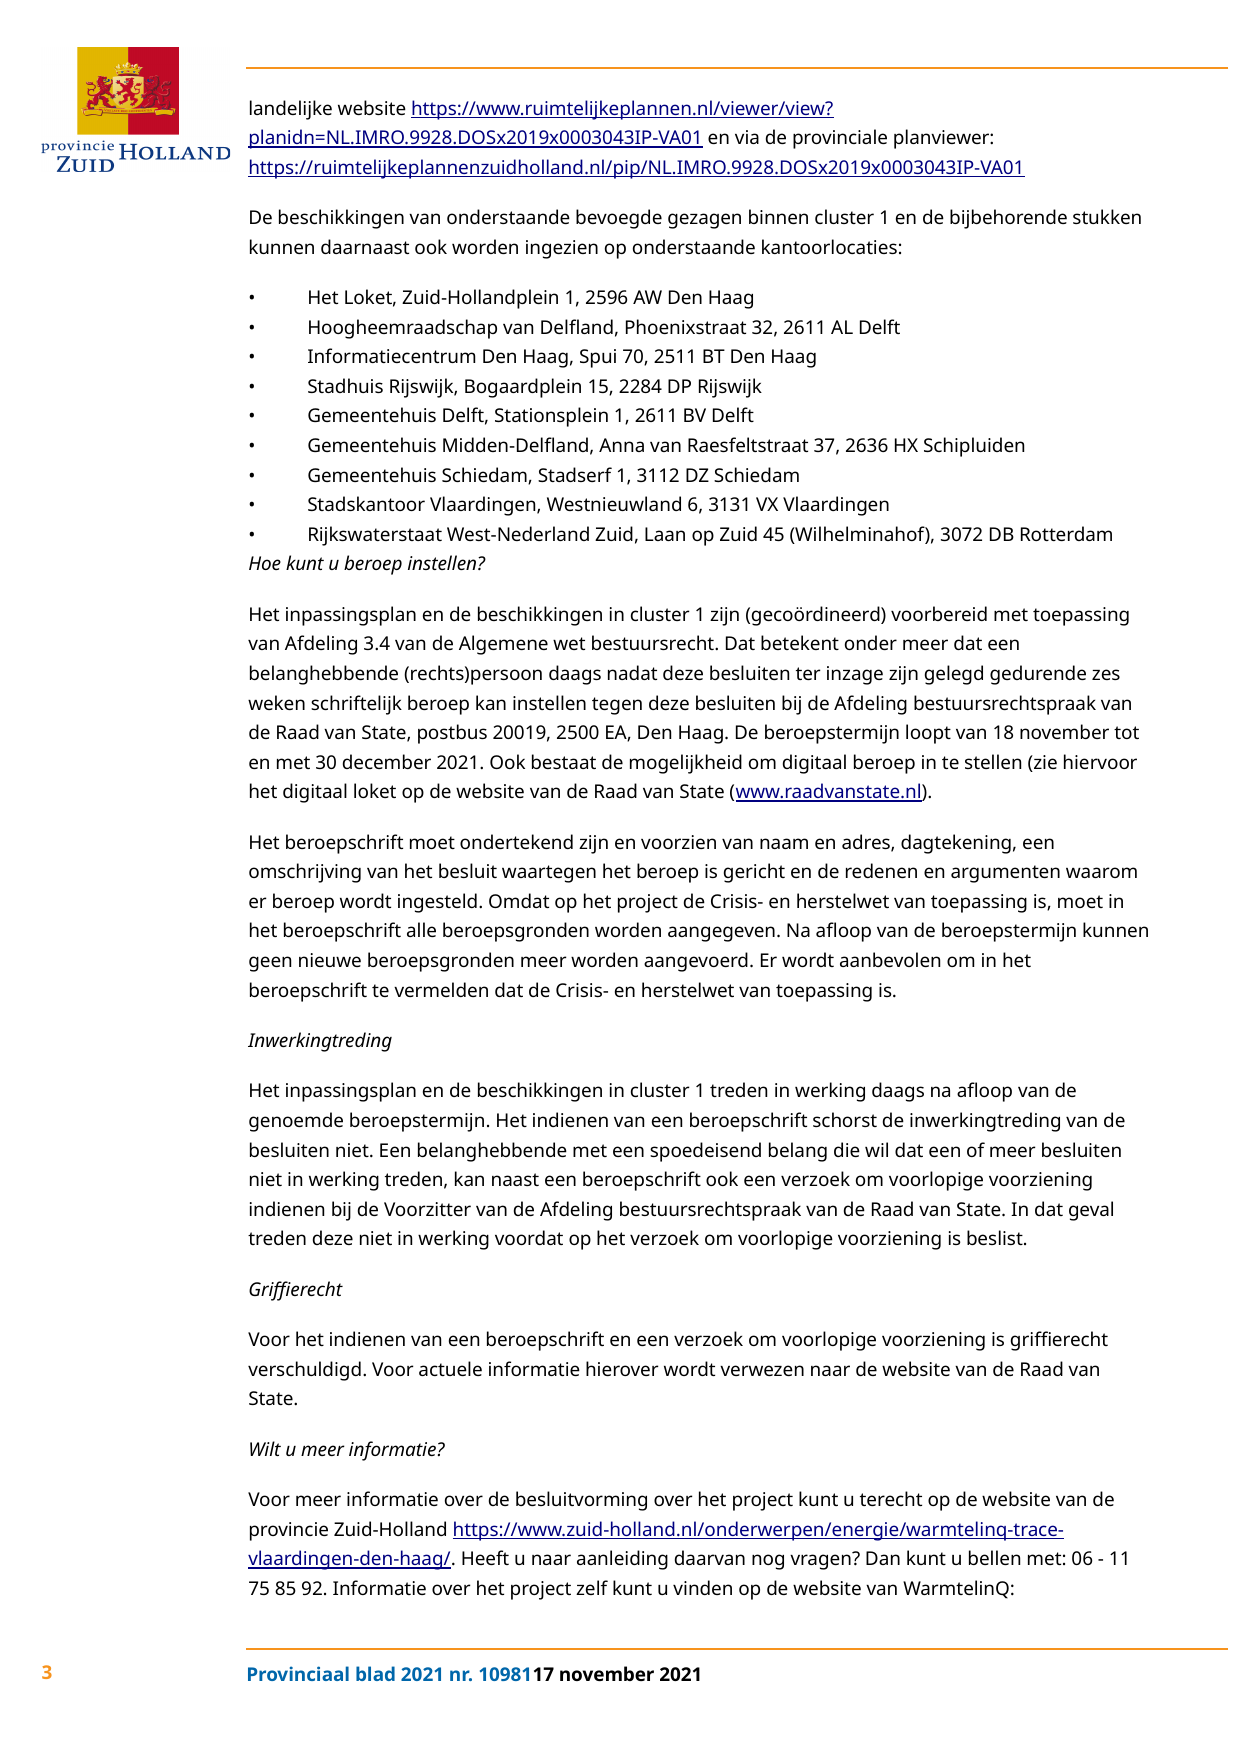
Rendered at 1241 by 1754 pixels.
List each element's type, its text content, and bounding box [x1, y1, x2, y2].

list Het Loket, Zuid-Hollandplein 1, 2596 AW Den Haag [248, 284, 1152, 310]
text Griffierecht [248, 1276, 1152, 1302]
text Het beroepschrift moet ondertekend zijn en voorzien van naam en adres, dagtekening, een omschrijving van het besluit waartegen het beroep is gericht en de redenen en argumenten waarom er beroep wordt ingesteld. Omdat op het project de Crisis- en herstelwet van toepassing is, moet in het beroepschrift alle beroepsgronden worden aangegeven. Na afloop van de beroepstermijn kunnen geen nieuwe beroepsgronden meer worden aangevoerd. Er wordt aanbevolen om in het beroepschrift te vermelden dat de Crisis- en herstelwet van toepassing is. [248, 829, 1152, 1003]
text Hoe kunt u beroep instellen? [248, 551, 1152, 576]
text Het inpassingsplan en de beschikkingen in cluster 1 treden in werking daags na afloop van de genoemde beroepstermijn. Het indienen van een beroepschrift schorst de inwerkingtreding van de besluiten niet. Een belanghebbende met een spoedeisend belang die wil dat een of meer besluiten niet in werking treden, kan naast een beroepschrift ook een verzoek om voorlopige voorziening indienen bij de Voorzitter van de Afdeling bestuursrechtspraak van de Raad van State. In dat geval treden deze niet in werking voordat op het verzoek om voorlopige voorziening is beslist. [248, 1078, 1152, 1251]
list Gemeentehuis Delft, Stationsplein 1, 2611 BV Delft [248, 403, 1152, 428]
picture [41, 47, 231, 172]
text landelijke website https://www.ruimtelijkeplannen.nl/viewer/view?planidn=NL.IMRO.9928.DOSx2019x0003043IP-VA01 en via de provinciale planviewer: https://ruimtelijkeplannenzuidholland.nl/pip/NL.IMRO.9928.DOSx2019x0003043IP-VA01 [248, 95, 1152, 180]
text Voor meer informatie over de besluitvorming over het project kunt u terecht op de website van de provincie Zuid-Holland https://www.zuid-holland.nl/onderwerpen/energie/warmtelinq-trace-vlaardingen-den-haag/. Heeft u naar aanleiding daarvan nog vragen? Dan kunt u bellen met: 06 - 11 75 85 92. Informatie over het project zelf kunt u vinden op de website van WarmtelinQ: [248, 1486, 1152, 1601]
list Gemeentehuis Schiedam, Stadserf 1, 3112 DZ Schiedam [248, 462, 1152, 488]
text Wilt u meer informatie? [248, 1436, 1152, 1462]
list Hoogheemraadschap van Delfland, Phoenixstraat 32, 2611 AL Delft [248, 314, 1152, 340]
text Inwerkingtreding [248, 1027, 1152, 1053]
list Stadhuis Rijswijk, Bogaardplein 15, 2284 DP Rijswijk [248, 373, 1152, 399]
list Gemeentehuis Midden-Delfland, Anna van Raesfeltstraat 37, 2636 HX Schipluiden [248, 432, 1152, 458]
text Voor het indienen van een beroepschrift en een verzoek om voorlopige voorziening is griffierecht verschuldigd. Voor actuele informatie hierover wordt verwezen naar de website van de Raad van State. [248, 1326, 1152, 1411]
text Het inpassingsplan en de beschikkingen in cluster 1 zijn (gecoördineerd) voorbereid met toepassing van Afdeling 3.4 van de Algemene wet bestuursrecht. Dat betekent onder meer dat een belanghebbende (rechts)persoon daags nadat deze besluiten ter inzage zijn gelegd gedurende zes weken schriftelijk beroep kan instellen tegen deze besluiten bij de Afdeling bestuursrechtspraak van de Raad van State, postbus 20019, 2500 EA, Den Haag. De beroepstermijn loopt van 18 november tot en met 30 december 2021. Ook bestaat de mogelijkheid om digitaal beroep in te stellen (zie hiervoor het digitaal loket op de website van de Raad van State (www.raadvanstate.nl). [248, 601, 1152, 804]
text De beschikkingen van onderstaande bevoegde gezagen binnen cluster 1 en de bijbehorende stukken kunnen daarnaast ook worden ingezien op onderstaande kantoorlocaties: [248, 204, 1152, 260]
list Rijkswaterstaat West-Nederland Zuid, Laan op Zuid 45 (Wilhelminahof), 3072 DB Rotterdam [248, 521, 1152, 547]
list Stadskantoor Vlaardingen, Westnieuwland 6, 3131 VX Vlaardingen [248, 491, 1152, 517]
list Informatiecentrum Den Haag, Spui 70, 2511 BT Den Haag [248, 343, 1152, 369]
